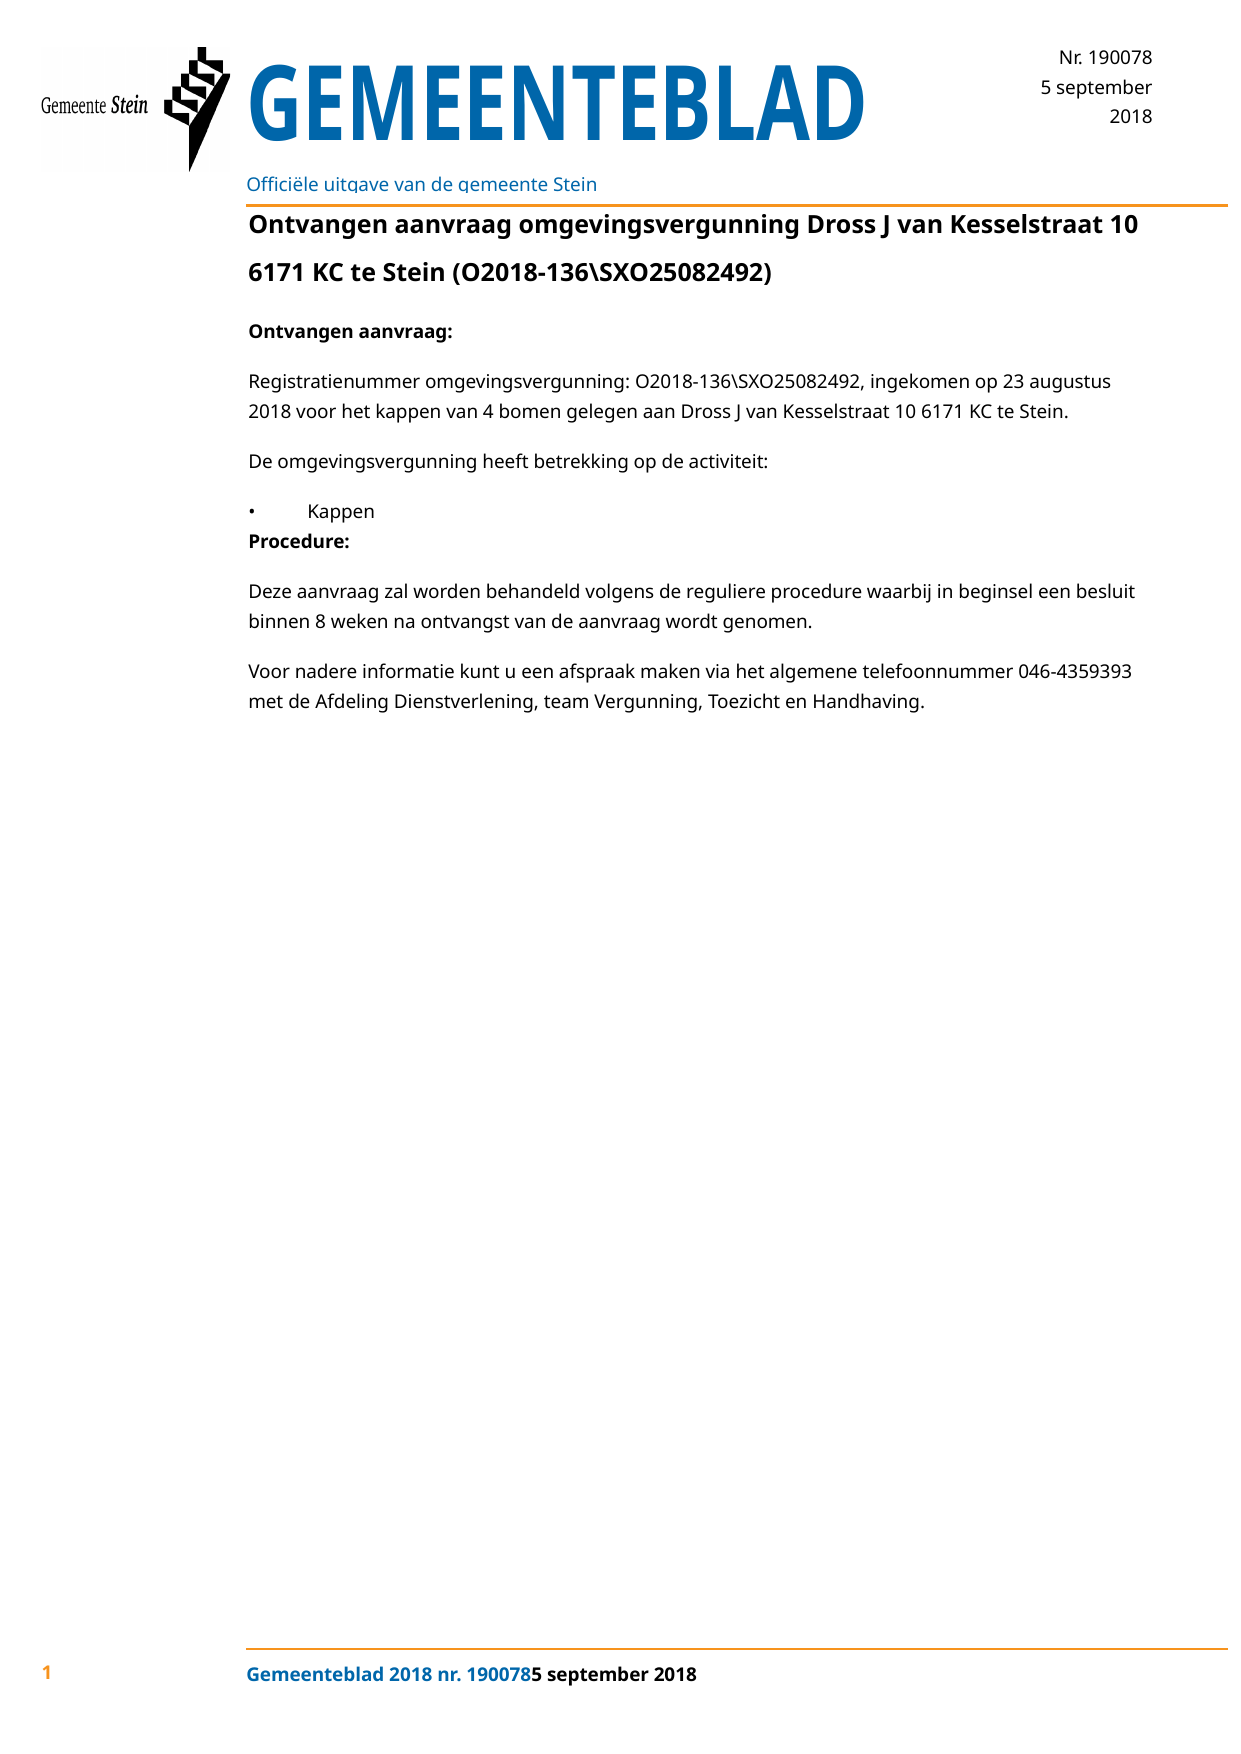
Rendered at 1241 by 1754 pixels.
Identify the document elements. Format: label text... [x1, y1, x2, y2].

text Ontvangen aanvraag omgevingsvergunning Dross J van Kesselstraat 10 6171 KC te Stein (O2018-136\SXO25082492) [248, 207, 1152, 288]
text Procedure: [248, 528, 1152, 554]
text Ontvangen aanvraag: [248, 318, 1152, 344]
text De omgevingsvergunning heeft betrekking op de activiteit: [248, 448, 1152, 474]
text Registratienummer omgevingsvergunning: O2018-136\SXO25082492, ingekomen op 23 augustus 2018 voor het kappen van 4 bomen gelegen aan Dross J van Kesselstraat 10 6171 KC te Stein. [248, 368, 1152, 424]
list Kappen [248, 499, 1152, 524]
text Voor nadere informatie kunt u een afspraak maken via het algemene telefoonnummer 046-4359393 met de Afdeling Dienstverlening, team Vergunning, Toezicht en Handhaving. [248, 659, 1152, 714]
picture [41, 47, 231, 172]
text Deze aanvraag zal worden behandeld volgens de reguliere procedure waarbij in beginsel een besluit binnen 8 weken na ontvangst van de aanvraag wordt genomen. [248, 579, 1152, 634]
